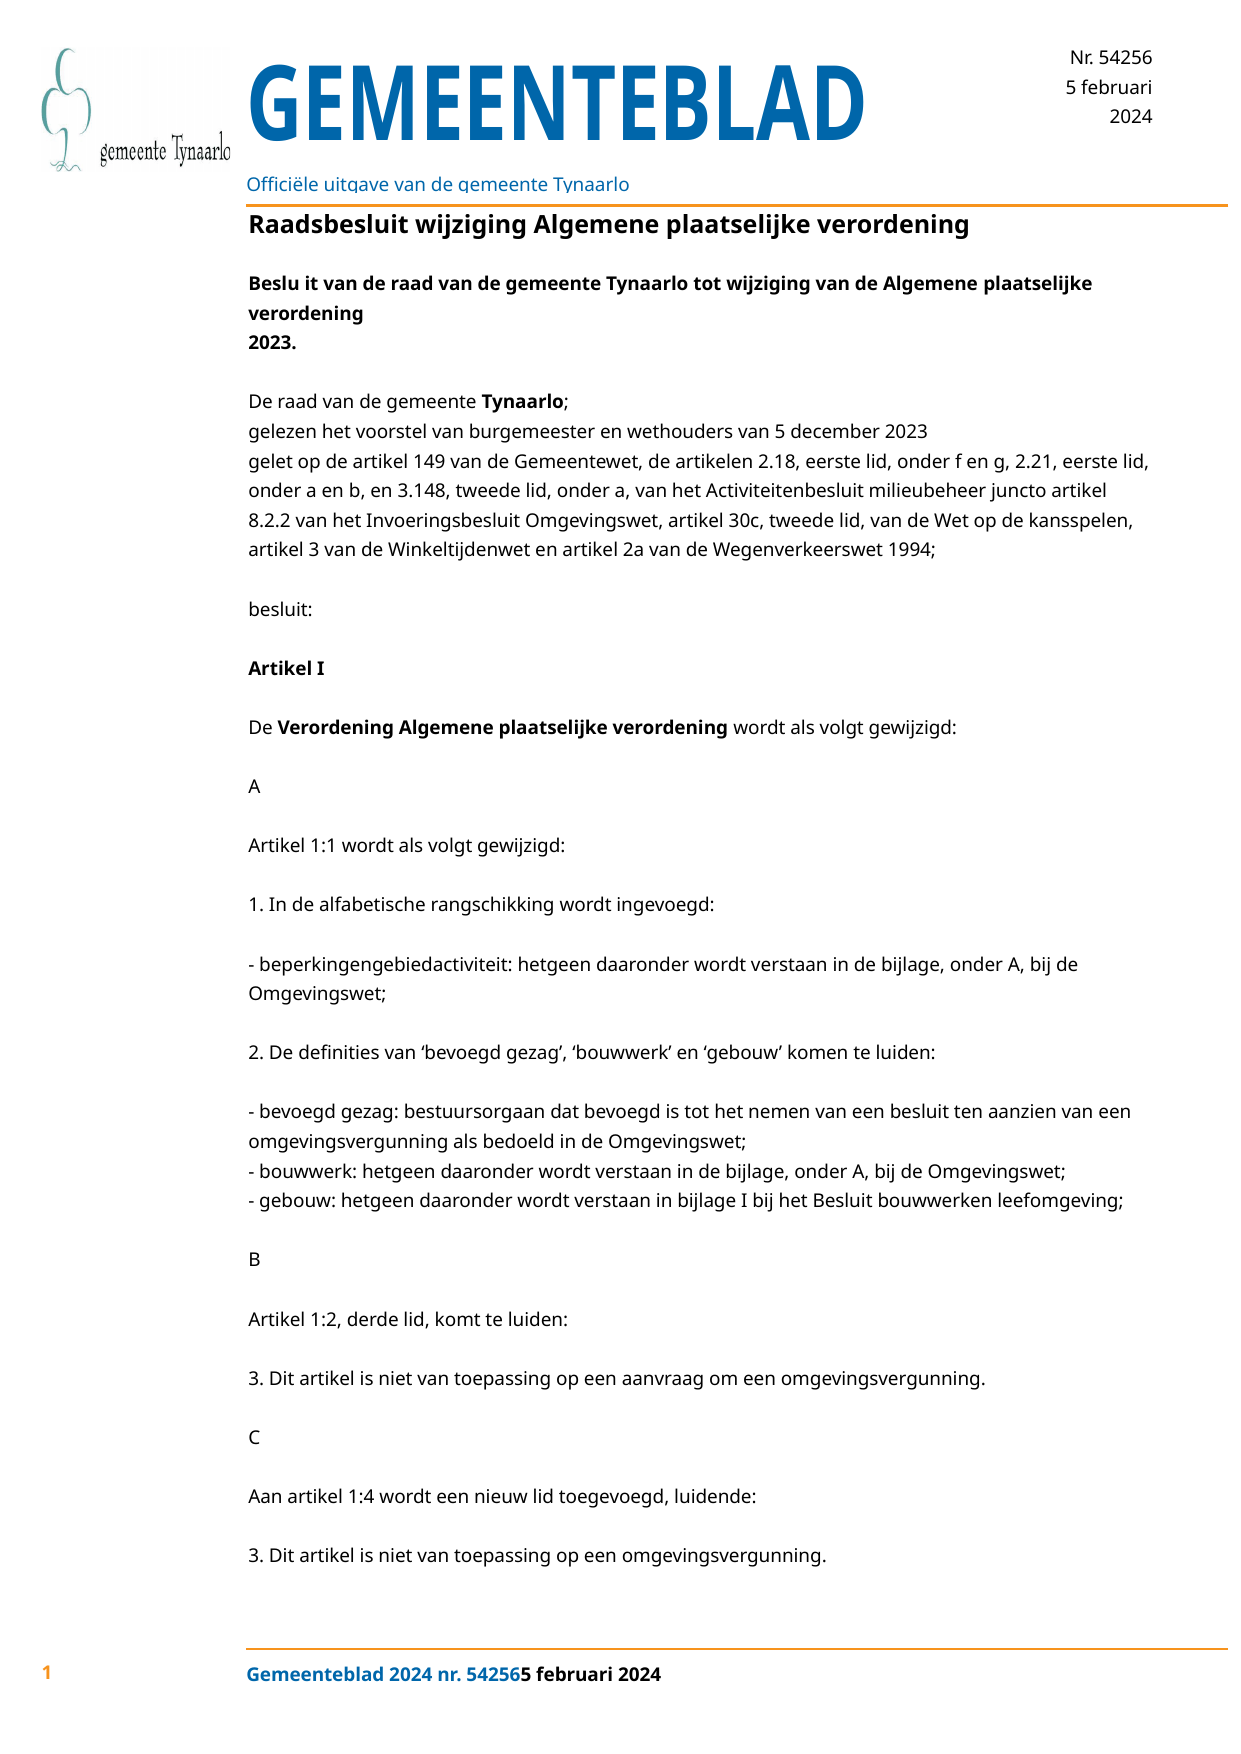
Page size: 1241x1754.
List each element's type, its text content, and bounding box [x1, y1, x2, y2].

text - gebouw: hetgeen daaronder wordt verstaan in bijlage I bij het Besluit bouwwerken leefomgeving; [248, 1187, 1152, 1213]
text A [248, 773, 1152, 799]
text 2023. [248, 329, 1152, 355]
text - beperkingengebiedactiviteit: hetgeen daaronder wordt verstaan in de bijlage, onder A, bij de Omgevingswet; [248, 951, 1152, 1006]
text - bevoegd gezag: bestuursorgaan dat bevoegd is tot het nemen van een besluit ten aanzien van een omgevingsvergunning als bedoeld in de Omgevingswet; [248, 1099, 1152, 1154]
picture [41, 47, 231, 172]
text Beslu it van de raad van de gemeente Tynaarlo tot wijziging van de Algemene plaatselijke verordening [248, 270, 1152, 326]
text Artikel 1:2, derde lid, komt te luiden: [248, 1306, 1152, 1331]
text besluit: [248, 596, 1152, 621]
text - bouwwerk: hetgeen daaronder wordt verstaan in de bijlage, onder A, bij de Omgevingswet; [248, 1158, 1152, 1183]
text Aan artikel 1:4 wordt een nieuw lid toegevoegd, luidende: [248, 1483, 1152, 1509]
text C [248, 1424, 1152, 1450]
text gelezen het voorstel van burgemeester en wethouders van 5 december 2023 [248, 418, 1152, 444]
text gelet op de artikel 149 van de Gemeentewet, de artikelen 2.18, eerste lid, onder f en g, 2.21, eerste lid, onder a en b, en 3.148, tweede lid, onder a, van het Activiteitenbesluit milieubeheer juncto artikel 8.2.2 van het Invoeringsbesluit Omgevingswet, artikel 30c, tweede lid, van de Wet op de kansspelen, artikel 3 van de Winkeltijdenwet en artikel 2a van de Wegenverkeerswet 1994; [248, 448, 1152, 562]
text 3. Dit artikel is niet van toepassing op een aanvraag om een omgevingsvergunning. [248, 1365, 1152, 1391]
text B [248, 1247, 1152, 1272]
text 1. In de alfabetische rangschikking wordt ingevoegd: [248, 892, 1152, 917]
text De Verordening Algemene plaatselijke verordening wordt als volgt gewijzigd: [248, 714, 1152, 740]
text 2. De definities van ‘bevoegd gezag’, ‘bouwwerk’ en ‘gebouw’ komen te luiden: [248, 1039, 1152, 1065]
text Artikel 1:1 wordt als volgt gewijzigd: [248, 832, 1152, 858]
text De raad van de gemeente Tynaarlo; [248, 389, 1152, 414]
text Artikel I [248, 655, 1152, 681]
text Raadsbesluit wijziging Algemene plaatselijke verordening [248, 207, 1152, 241]
text 3. Dit artikel is niet van toepassing op een omgevingsvergunning. [248, 1542, 1152, 1568]
